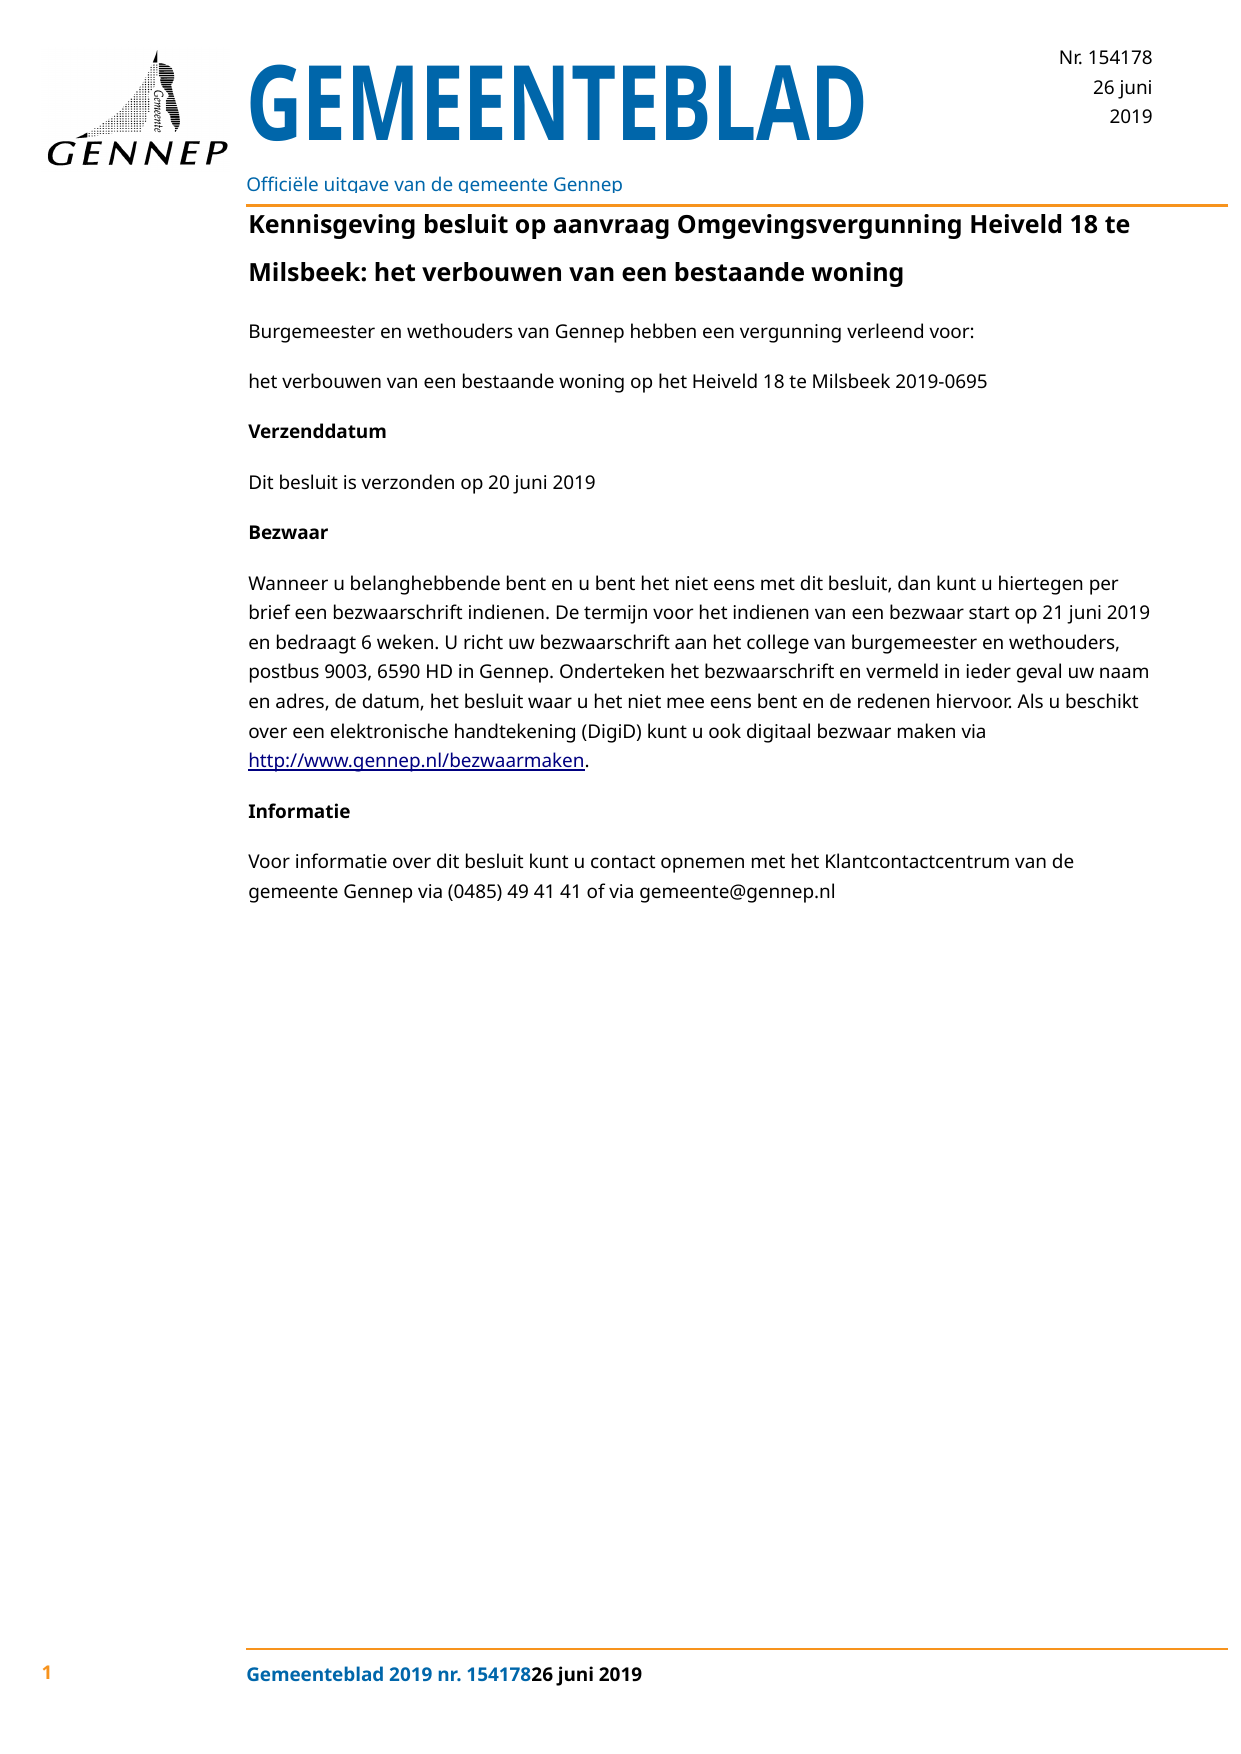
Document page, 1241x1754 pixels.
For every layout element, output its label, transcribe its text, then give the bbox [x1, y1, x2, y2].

text Burgemeester en wethouders van Gennep hebben een vergunning verleend voor: [248, 318, 1152, 344]
text Wanneer u belanghebbende bent en u bent het niet eens met dit besluit, dan kunt u hiertegen per brief een bezwaarschrift indienen. De termijn voor het indienen van een bezwaar start op 21 juni 2019 en bedraagt 6 weken. U richt uw bezwaarschrift aan het college van burgemeester en wethouders, postbus 9003, 6590 HD in Gennep. Onderteken het bezwaarschrift en vermeld in ieder geval uw naam en adres, de datum, het besluit waar u het niet mee eens bent en de redenen hiervoor. Als u beschikt over een elektronische handtekening (DigiD) kunt u ook digitaal bezwaar maken via http://www.gennep.nl/bezwaarmaken. [248, 570, 1152, 773]
text Kennisgeving besluit op aanvraag Omgevingsvergunning Heiveld 18 te Milsbeek: het verbouwen van een bestaande woning [248, 207, 1152, 288]
picture [41, 47, 231, 172]
text Verzenddatum [248, 419, 1152, 444]
text Voor informatie over dit besluit kunt u contact opnemen met het Klantcontactcentrum van de gemeente Gennep via (0485) 49 41 41 of via gemeente@gennep.nl [248, 848, 1152, 904]
text Dit besluit is verzonden op 20 juni 2019 [248, 469, 1152, 495]
text het verbouwen van een bestaande woning op het Heiveld 18 te Milsbeek 2019-0695 [248, 368, 1152, 394]
text Bezwaar [248, 519, 1152, 545]
text Informatie [248, 798, 1152, 824]
